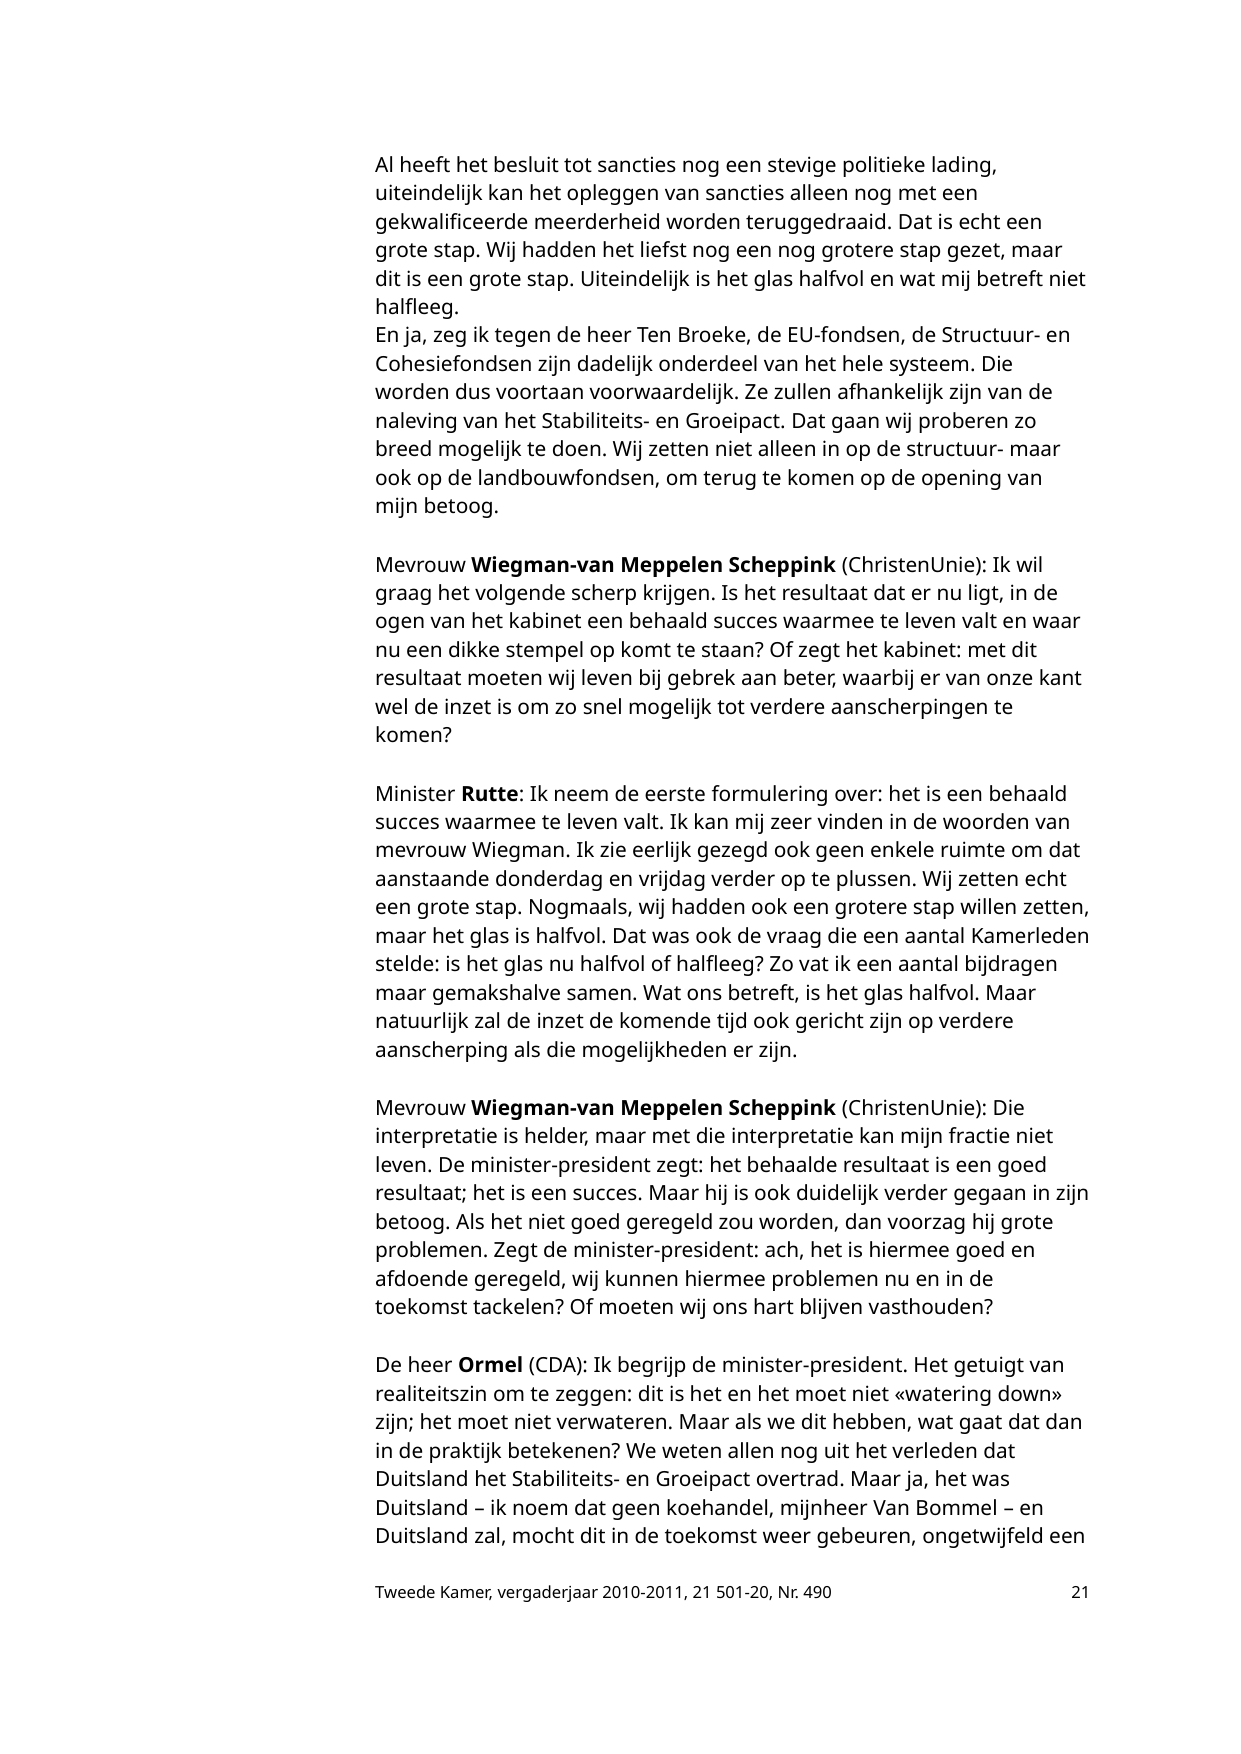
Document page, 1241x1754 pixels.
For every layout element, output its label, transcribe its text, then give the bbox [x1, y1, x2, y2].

text Al heeft het besluit tot sancties nog een stevige politieke lading, uiteindelijk kan het opleggen van sancties alleen nog met een gekwalificeerde meerderheid worden teruggedraaid. Dat is echt een grote stap. Wij hadden het liefst nog een nog grotere stap gezet, maar dit is een grote stap. Uiteindelijk is het glas halfvol en wat mij betreft niet halfleeg. [375, 150, 1090, 321]
text Minister Rutte: Ik neem de eerste formulering over: het is een behaald succes waarmee te leven valt. Ik kan mij zeer vinden in de woorden van mevrouw Wiegman. Ik zie eerlijk gezegd ook geen enkele ruimte om dat aanstaande donderdag en vrijdag verder op te plussen. Wij zetten echt een grote stap. Nogmaals, wij hadden ook een grotere stap willen zetten, maar het glas is halfvol. Dat was ook de vraag die een aantal Kamerleden stelde: is het glas nu halfvol of halfleeg? Zo vat ik een aantal bijdragen maar gemakshalve samen. Wat ons betreft, is het glas halfvol. Maar natuurlijk zal de inzet de komende tijd ook gericht zijn op verdere aanscherping als die mogelijkheden er zijn. [375, 779, 1090, 1063]
text En ja, zeg ik tegen de heer Ten Broeke, de EU-fondsen, de Structuur- en Cohesiefondsen zijn dadelijk onderdeel van het hele systeem. Die worden dus voortaan voorwaardelijk. Ze zullen afhankelijk zijn van de naleving van het Stabiliteits- en Groeipact. Dat gaan wij proberen zo breed mogelijk te doen. Wij zetten niet alleen in op de structuur- maar ook op de landbouwfondsen, om terug te komen op de opening van mijn betoog. [375, 321, 1090, 520]
text Mevrouw Wiegman-van Meppelen Scheppink (ChristenUnie): Die interpretatie is helder, maar met die interpretatie kan mijn fractie niet leven. De minister-president zegt: het behaalde resultaat is een goed resultaat; het is een succes. Maar hij is ook duidelijk verder gegaan in zijn betoog. Als het niet goed geregeld zou worden, dan voorzag hij grote problemen. Zegt de minister-president: ach, het is hiermee goed en afdoende geregeld, wij kunnen hiermee problemen nu en in de toekomst tackelen? Of moeten wij ons hart blijven vasthouden? [375, 1093, 1090, 1321]
text Mevrouw Wiegman-van Meppelen Scheppink (ChristenUnie): Ik wil graag het volgende scherp krijgen. Is het resultaat dat er nu ligt, in de ogen van het kabinet een behaald succes waarmee te leven valt en waar nu een dikke stempel op komt te staan? Of zegt het kabinet: met dit resultaat moeten wij leven bij gebrek aan beter, waarbij er van onze kant wel de inzet is om zo snel mogelijk tot verdere aanscherpingen te komen? [375, 550, 1090, 749]
text De heer Ormel (CDA): Ik begrijp de minister-president. Het getuigt van realiteitszin om te zeggen: dit is het en het moet niet «watering down» zijn; het moet niet verwateren. Maar als we dit hebben, wat gaat dat dan in de praktijk betekenen? We weten allen nog uit het verleden dat Duitsland het Stabiliteits- en Groeipact overtrad. Maar ja, het was Duitsland – ik noem dat geen koehandel, mijnheer Van Bommel – en Duitsland zal, mocht dit in de toekomst weer gebeuren, ongetwijfeld een [375, 1351, 1090, 1550]
